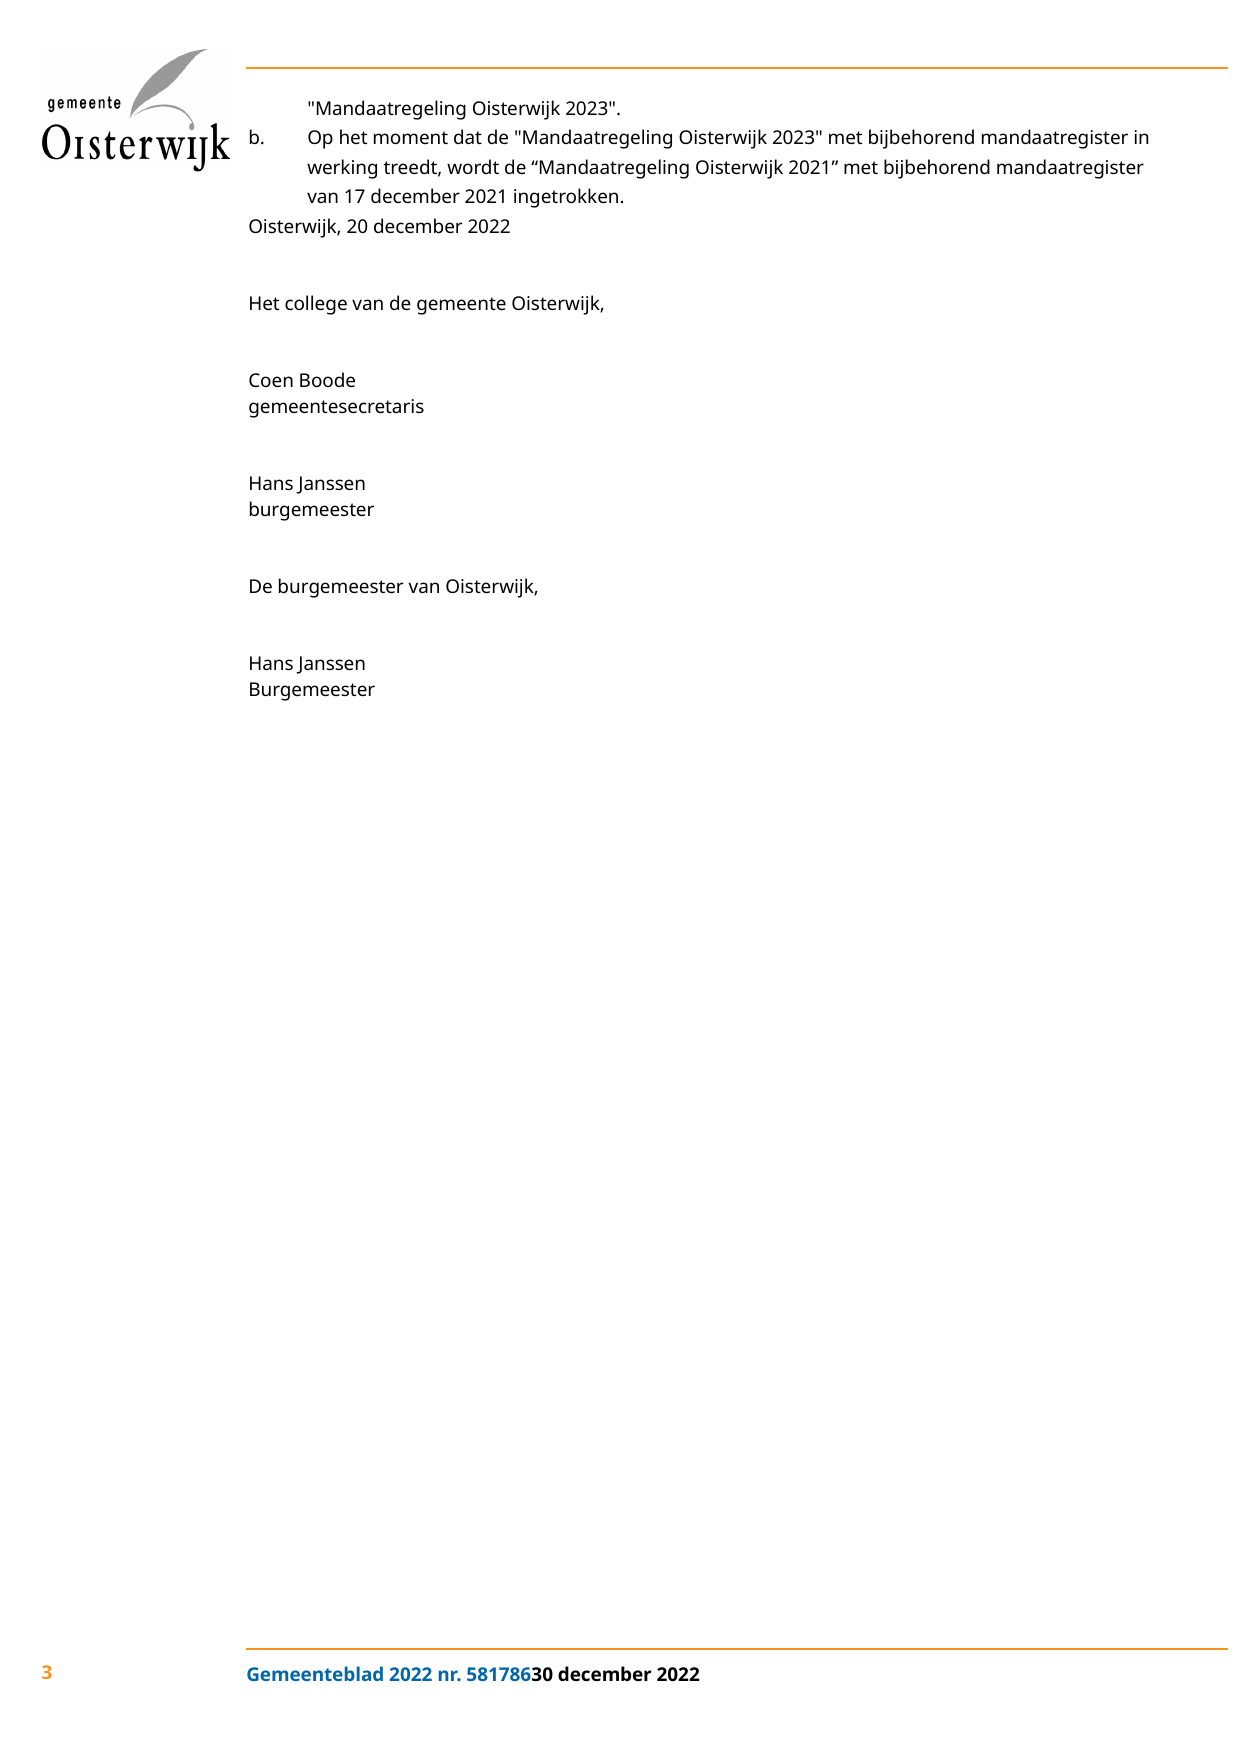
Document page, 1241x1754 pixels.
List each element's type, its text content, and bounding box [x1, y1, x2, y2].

text Burgemeester [248, 676, 1152, 702]
text burgemeester [248, 496, 1152, 522]
text De burgemeester van Oisterwijk, [248, 573, 1152, 599]
list Op het moment dat de "Mandaatregeling Oisterwijk 2023" met bijbehorend mandaatregister in werking treedt, wordt de “Mandaatregeling Oisterwijk 2021” met bijbehorend mandaatregister van 17 december 2021 ingetrokken. [248, 124, 1152, 209]
text Coen Boode [248, 367, 1152, 393]
text gemeentesecretaris [248, 393, 1152, 419]
text Oisterwijk, 20 december 2022 [248, 213, 1152, 239]
text Het college van de gemeente Oisterwijk, [248, 290, 1152, 316]
list "Mandaatregeling Oisterwijk 2023". [248, 95, 1152, 121]
picture [41, 47, 231, 172]
text Hans Janssen [248, 651, 1152, 676]
text Hans Janssen [248, 470, 1152, 496]
